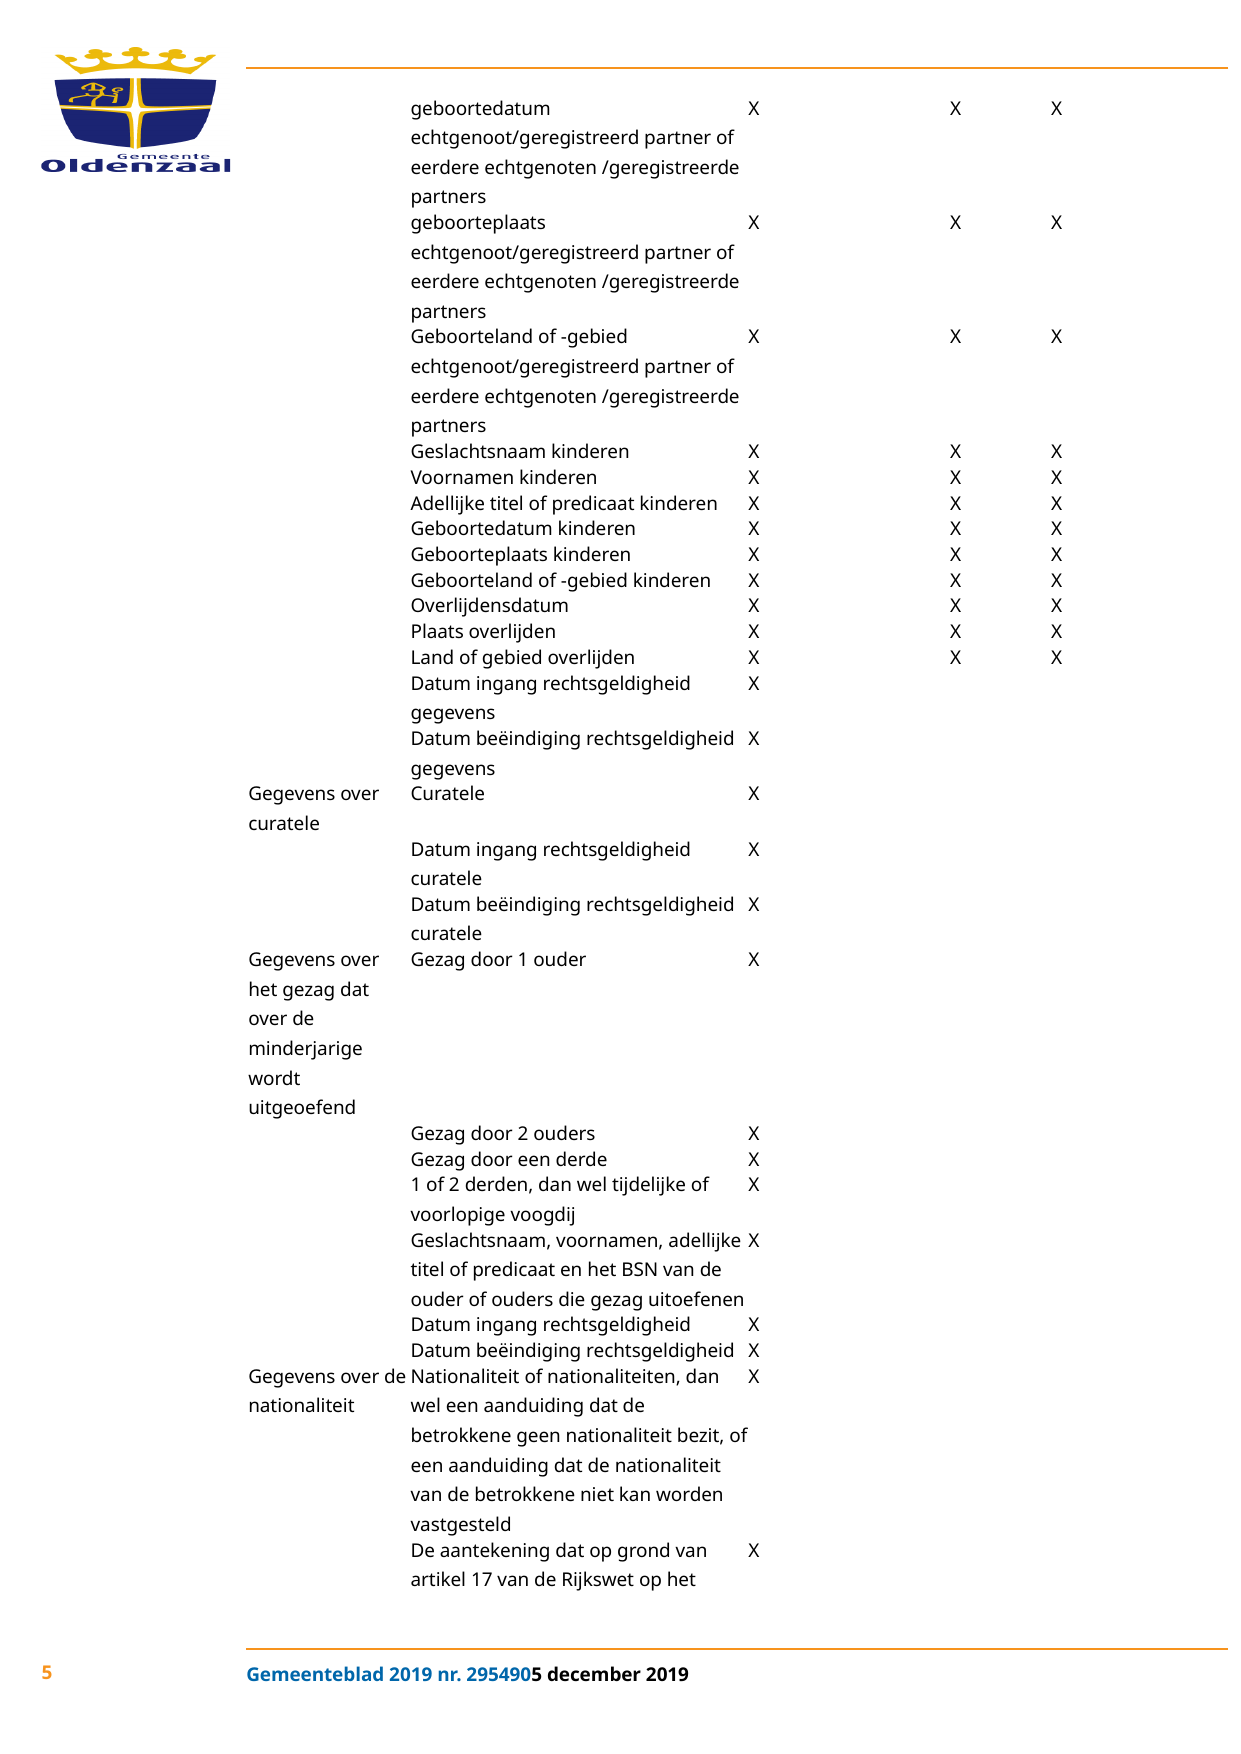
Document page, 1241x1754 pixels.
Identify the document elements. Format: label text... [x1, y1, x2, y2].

table_cell X [950, 618, 1051, 644]
table_cell X [748, 725, 849, 780]
table_cell X [1051, 464, 1152, 490]
table_cell [849, 464, 950, 490]
table_cell [950, 891, 1051, 946]
table_cell [849, 1312, 950, 1337]
table_cell X [1051, 593, 1152, 618]
table_cell [950, 1338, 1051, 1363]
table_cell X [1051, 438, 1152, 464]
table_cell [1051, 1363, 1152, 1537]
table_cell [849, 725, 950, 780]
table_cell [950, 1120, 1051, 1146]
table_cell [248, 618, 410, 644]
table_cell [950, 1146, 1051, 1171]
table_cell [248, 1227, 410, 1312]
table_cell X [748, 567, 849, 593]
table_cell geboortedatum echtgenoot/geregistreerd partner of eerdere echtgenoten /geregistreerde partners [410, 95, 748, 209]
table_cell [849, 209, 950, 324]
table_cell [248, 725, 410, 780]
table_cell [248, 464, 410, 490]
table_cell [1051, 1171, 1152, 1227]
table_cell [1051, 946, 1152, 1120]
table_cell X [950, 438, 1051, 464]
table_cell [849, 836, 950, 891]
table_cell [849, 490, 950, 515]
table_cell X [748, 946, 849, 1120]
table_cell X [748, 541, 849, 567]
table_cell X [950, 95, 1051, 209]
table_cell Datum ingang rechtsgeldigheid gegevens [410, 670, 748, 725]
table_cell geboorteplaats echtgenoot/geregistreerd partner of eerdere echtgenoten /geregistreerde partners [410, 209, 748, 324]
table_cell [248, 1146, 410, 1171]
table_cell [849, 1171, 950, 1227]
table_cell Gezag door 1 ouder [410, 946, 748, 1120]
table_cell [950, 780, 1051, 836]
table_cell [950, 1171, 1051, 1227]
table_cell [248, 1338, 410, 1363]
table_cell X [1051, 95, 1152, 209]
table_cell X [748, 1120, 849, 1146]
picture [41, 47, 231, 172]
table_cell [849, 1146, 950, 1171]
table_cell [248, 1537, 410, 1592]
table_cell X [950, 490, 1051, 515]
table_cell [1051, 780, 1152, 836]
table_cell [1051, 1227, 1152, 1312]
table_cell [849, 780, 950, 836]
table_cell Datum ingang rechtsgeldigheid curatele [410, 836, 748, 891]
table_cell [248, 593, 410, 618]
table_cell [950, 1363, 1051, 1537]
table_cell Geboortedatum kinderen [410, 515, 748, 541]
table_cell Geslachtsnaam kinderen [410, 438, 748, 464]
table_cell [849, 1537, 950, 1592]
table_cell [1051, 1338, 1152, 1363]
table_cell Geboorteplaats kinderen [410, 541, 748, 567]
table_cell [849, 1363, 950, 1537]
table_cell X [748, 95, 849, 209]
table_cell X [748, 644, 849, 670]
table_cell [1051, 670, 1152, 725]
table_cell [950, 1537, 1051, 1592]
table_cell X [748, 1537, 849, 1592]
table_cell [248, 541, 410, 567]
table_cell [849, 593, 950, 618]
table_cell [248, 1312, 410, 1337]
table_cell [248, 515, 410, 541]
table_cell [248, 891, 410, 946]
table_cell Datum ingang rechtsgeldigheid [410, 1312, 748, 1337]
table_cell Gegevens over de nationaliteit [248, 1363, 410, 1537]
table_cell X [748, 1338, 849, 1363]
table_cell [248, 644, 410, 670]
table_cell Gegevens over curatele [248, 780, 410, 836]
table_cell Land of gebied overlijden [410, 644, 748, 670]
table_cell [1051, 1537, 1152, 1592]
table_cell [849, 1227, 950, 1312]
table_cell X [1051, 644, 1152, 670]
table_cell X [748, 891, 849, 946]
table_cell [1051, 891, 1152, 946]
table_cell [849, 670, 950, 725]
table_cell De aantekening dat op grond van artikel 17 van de Rijkswet op het [410, 1537, 748, 1592]
table_cell Gezag door een derde [410, 1146, 748, 1171]
table_cell [849, 324, 950, 438]
table_cell X [950, 593, 1051, 618]
table_cell X [950, 515, 1051, 541]
table_cell [248, 567, 410, 593]
table_cell Geslachtsnaam, voornamen, adellijke titel of predicaat en het BSN van de ouder of ouders die gezag uitoefenen [410, 1227, 748, 1312]
table_cell [849, 515, 950, 541]
table_cell [849, 618, 950, 644]
table_cell [248, 324, 410, 438]
table_cell [1051, 725, 1152, 780]
table_cell X [748, 1171, 849, 1227]
table_cell Geboorteland of -gebied kinderen [410, 567, 748, 593]
table_cell [1051, 1120, 1152, 1146]
table_cell X [748, 515, 849, 541]
table_cell [849, 946, 950, 1120]
table_cell Plaats overlijden [410, 618, 748, 644]
table_cell Adellijke titel of predicaat kinderen [410, 490, 748, 515]
table_cell [248, 1120, 410, 1146]
table_cell [849, 1120, 950, 1146]
table_cell Overlijdensdatum [410, 593, 748, 618]
table_cell X [748, 670, 849, 725]
table_cell [849, 95, 950, 209]
table_cell X [1051, 209, 1152, 324]
table_cell X [950, 644, 1051, 670]
table_cell [950, 1227, 1051, 1312]
table_cell [248, 95, 410, 209]
table_cell [248, 438, 410, 464]
table_cell [849, 644, 950, 670]
table_cell Datum beëindiging rechtsgeldigheid curatele [410, 891, 748, 946]
table_cell [1051, 836, 1152, 891]
table_cell X [748, 593, 849, 618]
table_cell [1051, 1146, 1152, 1171]
table_cell X [748, 209, 849, 324]
table_cell [849, 567, 950, 593]
table_cell [248, 670, 410, 725]
table_cell [248, 490, 410, 515]
table_cell Gezag door 2 ouders [410, 1120, 748, 1146]
table_cell X [950, 464, 1051, 490]
table_cell Datum beëindiging rechtsgeldigheid [410, 1338, 748, 1363]
table_cell [248, 209, 410, 324]
table_cell [950, 1312, 1051, 1337]
table_cell 1 of 2 derden, dan wel tijdelijke of voorlopige voogdij [410, 1171, 748, 1227]
table_cell [1051, 1312, 1152, 1337]
table_cell X [748, 1227, 849, 1312]
table_cell [849, 1338, 950, 1363]
table_cell X [1051, 541, 1152, 567]
table_cell X [748, 324, 849, 438]
table_cell Geboorteland of -gebied echtgenoot/geregistreerd partner of eerdere echtgenoten /geregistreerde partners [410, 324, 748, 438]
table_cell X [1051, 515, 1152, 541]
table_cell X [748, 490, 849, 515]
table_cell [849, 438, 950, 464]
table_cell [950, 946, 1051, 1120]
table_cell X [748, 1312, 849, 1337]
table_cell X [748, 438, 849, 464]
table_cell X [950, 567, 1051, 593]
table_cell X [1051, 567, 1152, 593]
table_cell [248, 1171, 410, 1227]
table_cell [950, 725, 1051, 780]
table_cell Curatele [410, 780, 748, 836]
table_cell Nationaliteit of nationaliteiten, dan wel een aanduiding dat de betrokkene geen nationaliteit bezit, of een aanduiding dat de nationaliteit van de betrokkene niet kan worden vastgesteld [410, 1363, 748, 1537]
table_cell X [748, 1363, 849, 1537]
table_cell [950, 670, 1051, 725]
table_cell [849, 541, 950, 567]
table_cell Datum beëindiging rechtsgeldigheid gegevens [410, 725, 748, 780]
table_cell X [950, 324, 1051, 438]
table_cell X [1051, 324, 1152, 438]
table_cell X [950, 209, 1051, 324]
table_cell X [748, 780, 849, 836]
table_cell X [748, 464, 849, 490]
table_cell [248, 836, 410, 891]
table_cell X [748, 1146, 849, 1171]
table_cell Voornamen kinderen [410, 464, 748, 490]
table_cell [849, 891, 950, 946]
table_cell X [748, 618, 849, 644]
table_cell Gegevens over het gezag dat over de minderjarige wordt uitgeoefend [248, 946, 410, 1120]
table_cell [950, 836, 1051, 891]
table_cell X [950, 541, 1051, 567]
table_cell X [748, 836, 849, 891]
table_cell X [1051, 618, 1152, 644]
table_cell X [1051, 490, 1152, 515]
